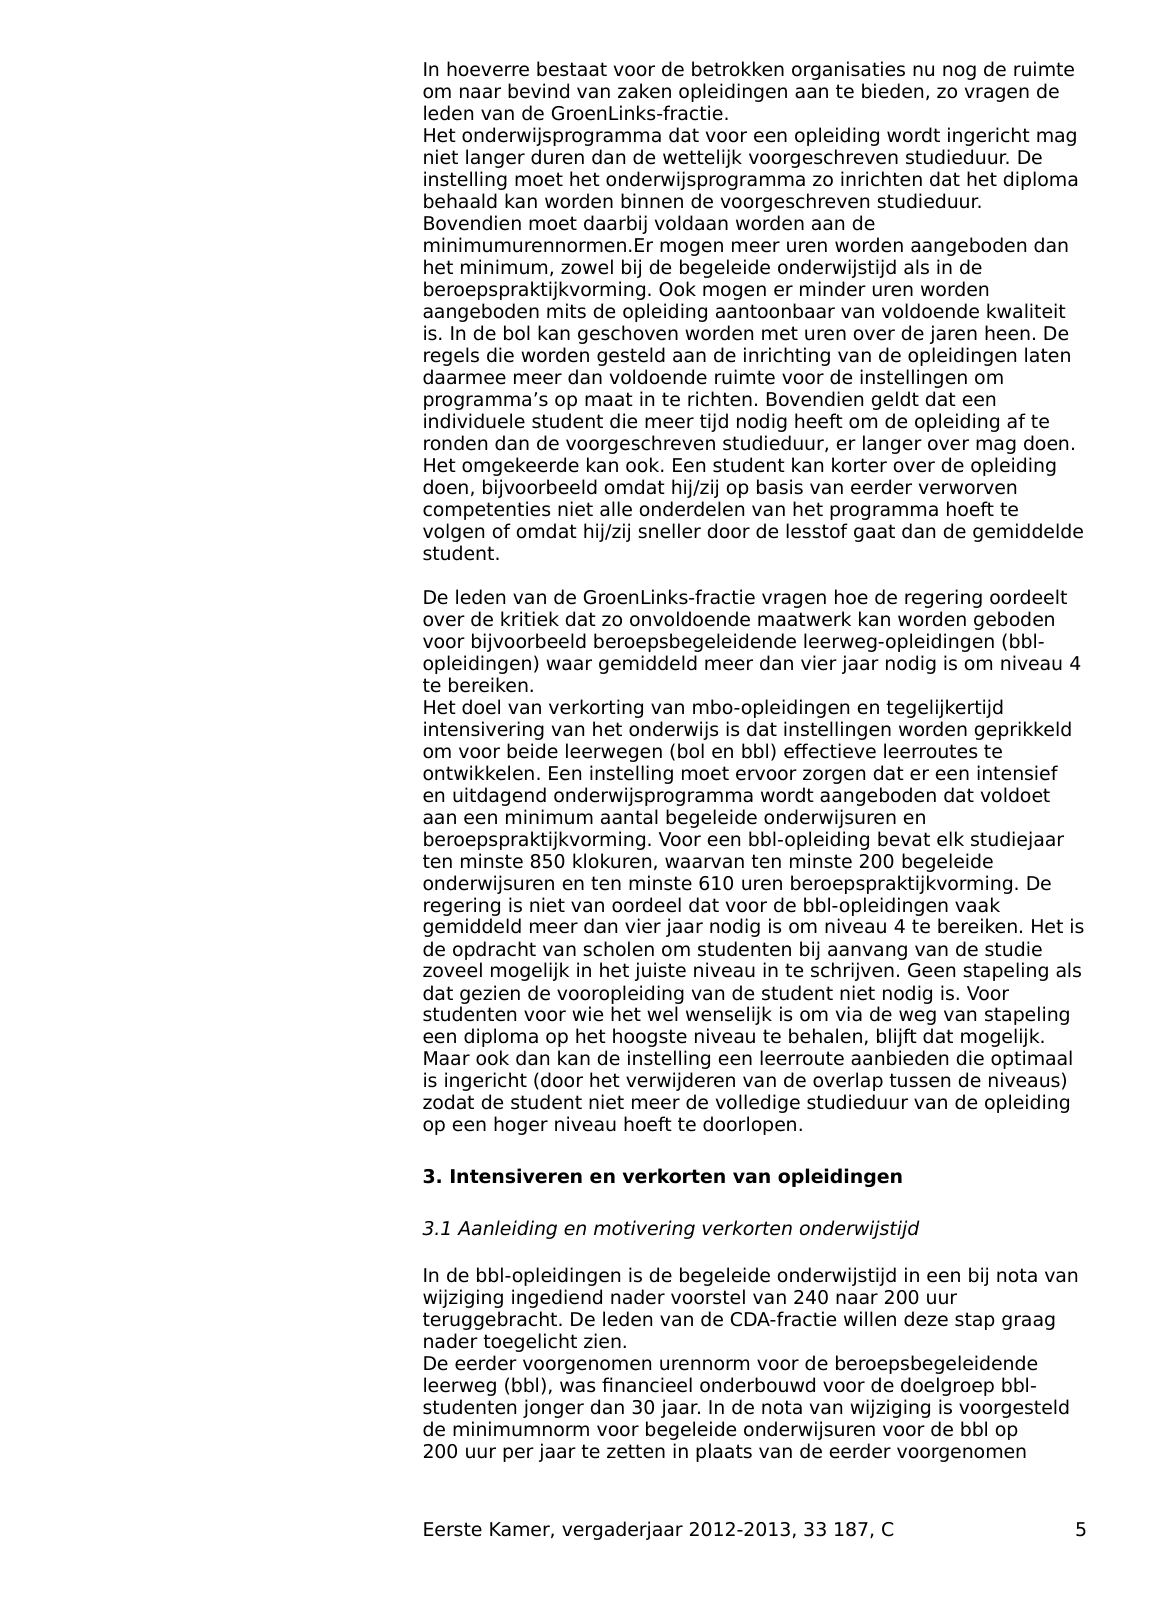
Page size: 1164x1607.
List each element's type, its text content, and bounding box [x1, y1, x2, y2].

subtitle 3. Intensiveren en verkorten van opleidingen [422, 1166, 1087, 1188]
text In hoeverre bestaat voor de betrokken organisaties nu nog de ruimte om naar bevind van zaken opleidingen aan te bieden, zo vragen de leden van de GroenLinks-fractie. [422, 59, 1087, 125]
text In de bbl-opleidingen is de begeleide onderwijstijd in een bij nota van wijziging ingediend nader voorstel van 240 naar 200 uur teruggebracht. De leden van de CDA-fractie willen deze stap graag nader toegelicht zien. [422, 1265, 1087, 1353]
subtitle 3.1 Aanleiding en motivering verkorten onderwijstijd [422, 1218, 1087, 1240]
text De leden van de GroenLinks-fractie vragen hoe de regering oordeelt over de kritiek dat zo onvoldoende maatwerk kan worden geboden voor bijvoorbeeld beroepsbegeleidende leerweg-opleidingen (bbl-opleidingen) waar gemiddeld meer dan vier jaar nodig is om niveau 4 te bereiken. [422, 587, 1087, 697]
text Het doel van verkorting van mbo-opleidingen en tegelijkertijd intensivering van het onderwijs is dat instellingen worden geprikkeld om voor beide leerwegen (bol en bbl) effectieve leerroutes te ontwikkelen. Een instelling moet ervoor zorgen dat er een intensief en uitdagend onderwijsprogramma wordt aangeboden dat voldoet aan een minimum aantal begeleide onderwijsuren en beroepspraktijkvorming. Voor een bbl-opleiding bevat elk studiejaar ten minste 850 klokuren, waarvan ten minste 200 begeleide onderwijsuren en ten minste 610 uren beroepspraktijkvorming. De regering is niet van oordeel dat voor de bbl-opleidingen vaak gemiddeld meer dan vier jaar nodig is om niveau 4 te bereiken. Het is de opdracht van scholen om studenten bij aanvang van de studie zoveel mogelijk in het juiste niveau in te schrijven. Geen stapeling als dat gezien de vooropleiding van de student niet nodig is. Voor studenten voor wie het wel wenselijk is om via de weg van stapeling een diploma op het hoogste niveau te behalen, blijft dat mogelijk. Maar ook dan kan de instelling een leerroute aanbieden die optimaal is ingericht (door het verwijderen van de overlap tussen de niveaus) zodat de student niet meer de volledige studieduur van de opleiding op een hoger niveau hoeft te doorlopen. [422, 697, 1087, 1136]
text Het onderwijsprogramma dat voor een opleiding wordt ingericht mag niet langer duren dan de wettelijk voorgeschreven studieduur. De instelling moet het onderwijsprogramma zo inrichten dat het diploma behaald kan worden binnen de voorgeschreven studieduur. Bovendien moet daarbij voldaan worden aan de minimumurennormen.Er mogen meer uren worden aangeboden dan het minimum, zowel bij de begeleide onderwijstijd als in de beroepspraktijkvorming. Ook mogen er minder uren worden aangeboden mits de opleiding aantoonbaar van voldoende kwaliteit is. In de bol kan geschoven worden met uren over de jaren heen. De regels die worden gesteld aan de inrichting van de opleidingen laten daarmee meer dan voldoende ruimte voor de instellingen om programma’s op maat in te richten. Bovendien geldt dat een individuele student die meer tijd nodig heeft om de opleiding af te ronden dan de voorgeschreven studieduur, er langer over mag doen. Het omgekeerde kan ook. Een student kan korter over de opleiding doen, bijvoorbeeld omdat hij/zij op basis van eerder verworven competenties niet alle onderdelen van het programma hoeft te volgen of omdat hij/zij sneller door de lesstof gaat dan de gemiddelde student. [422, 125, 1087, 564]
text De eerder voorgenomen urennorm voor de beroepsbegeleidende leerweg (bbl), was financieel onderbouwd voor de doelgroep bbl-studenten jonger dan 30 jaar. In de nota van wijziging is voorgesteld de minimumnorm voor begeleide onderwijsuren voor de bbl op 200 uur per jaar te zetten in plaats van de eerder voorgenomen [422, 1353, 1087, 1463]
